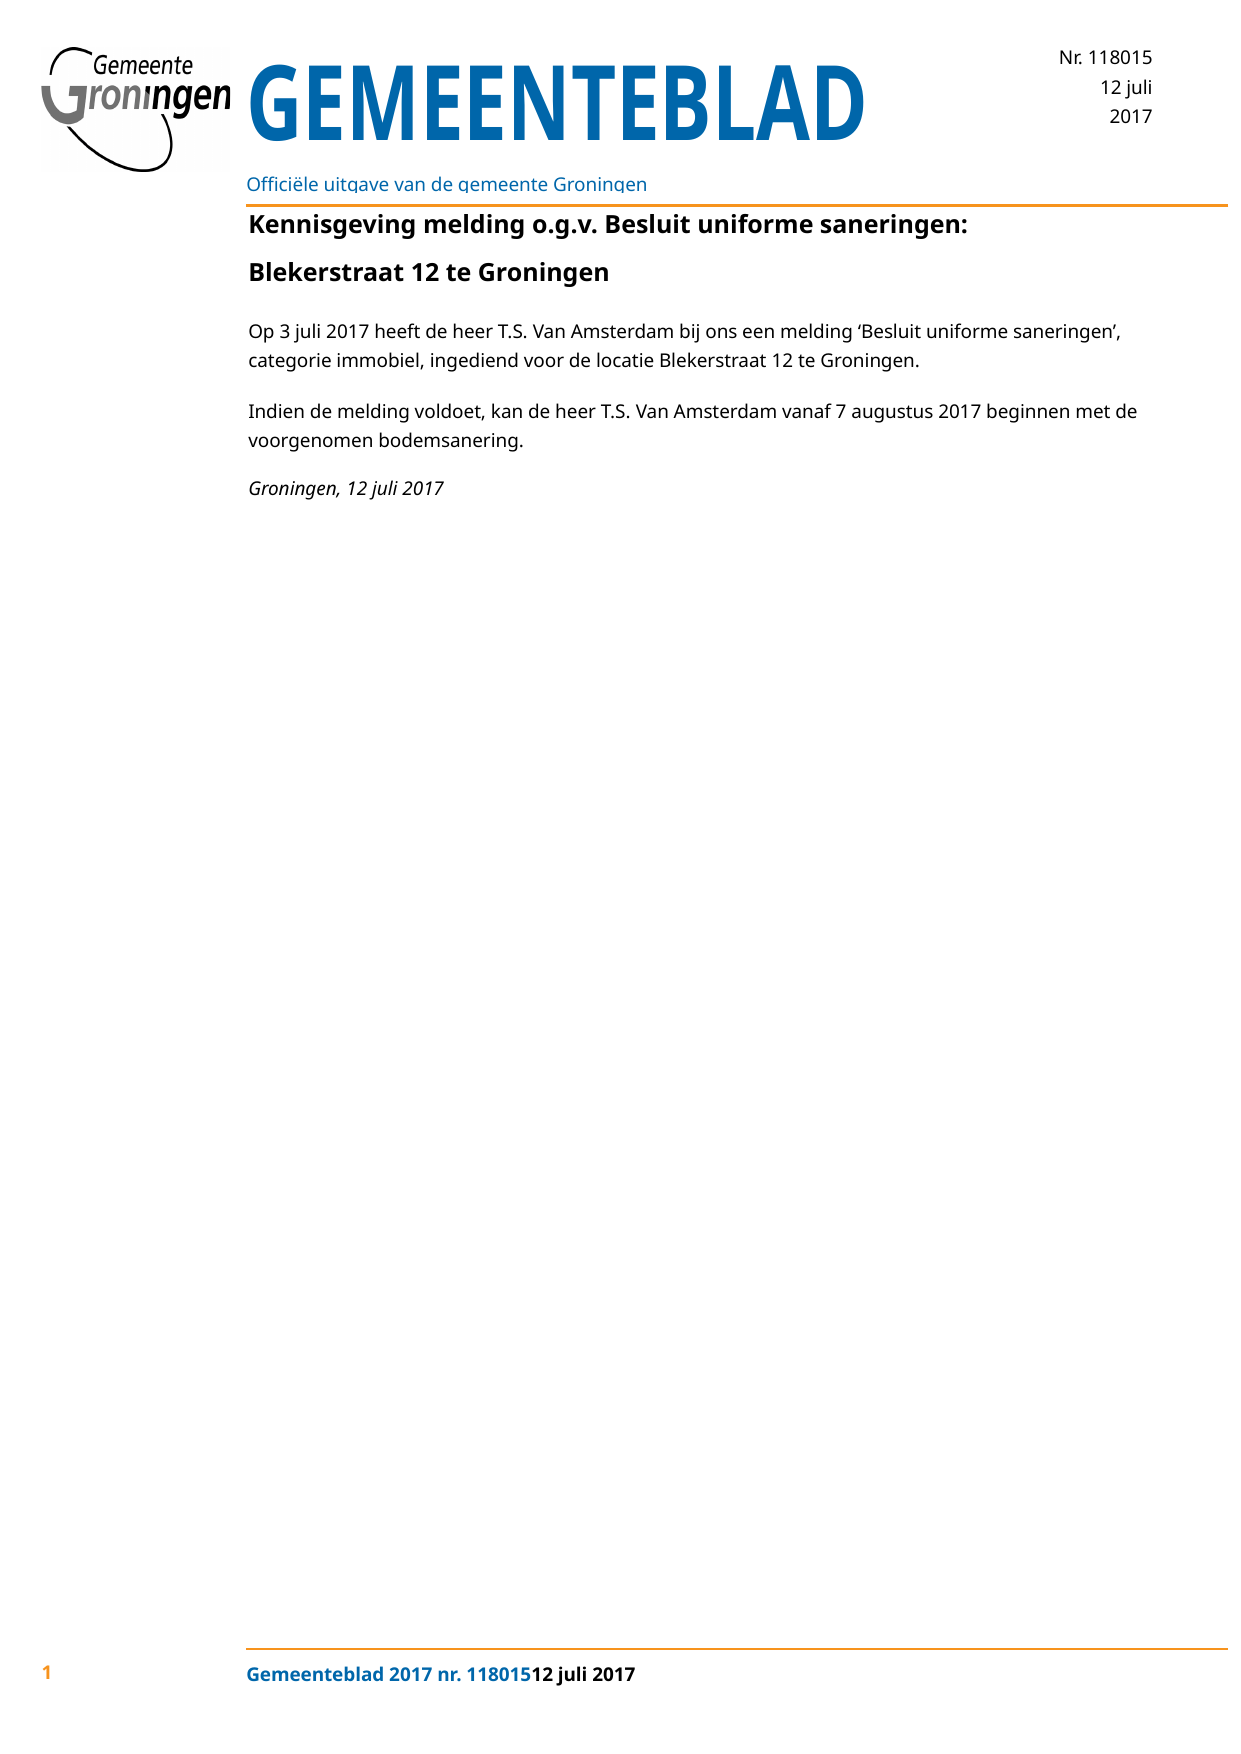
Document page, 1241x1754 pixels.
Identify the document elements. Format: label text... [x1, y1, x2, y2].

picture [41, 47, 231, 172]
text Indien de melding voldoet, kan de heer T.S. Van Amsterdam vanaf 7 augustus 2017 beginnen met de voorgenomen bodemsanering. [248, 398, 1152, 453]
text Op 3 juli 2017 heeft de heer T.S. Van Amsterdam bij ons een melding ‘Besluit uniforme saneringen’, categorie immobiel, ingediend voor de locatie Blekerstraat 12 te Groningen. [248, 318, 1152, 373]
text Groningen, 12 juli 2017 [248, 475, 1152, 501]
text Kennisgeving melding o.g.v. Besluit uniforme saneringen: Blekerstraat 12 te Groningen [248, 207, 1152, 288]
